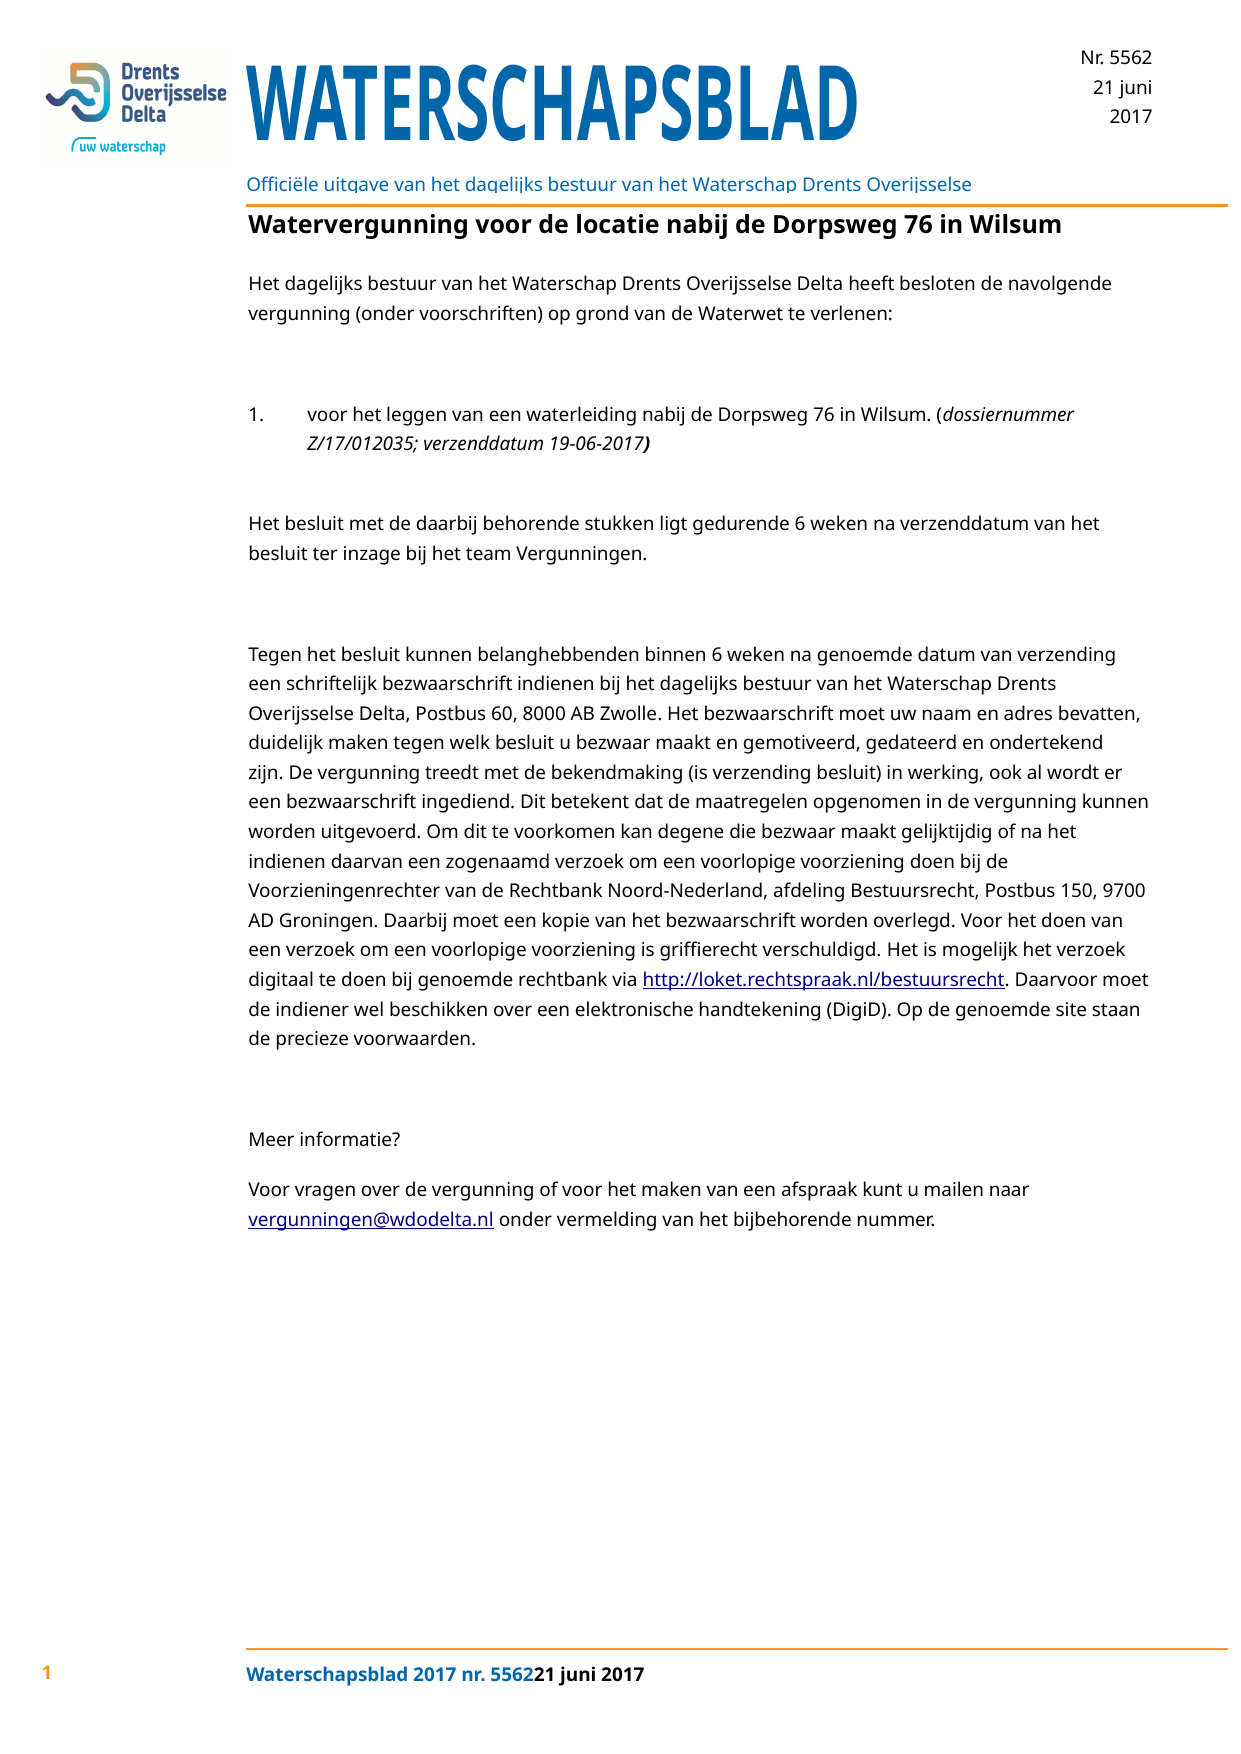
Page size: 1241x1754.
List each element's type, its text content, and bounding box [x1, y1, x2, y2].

text Voor vragen over de vergunning of voor het maken van een afspraak kunt u mailen naar vergunningen@wdodelta.nl onder vermelding van het bijbehorende nummer. [248, 1177, 1152, 1232]
list voor het leggen van een waterleiding nabij de Dorpsweg 76 in Wilsum. (dossiernummer Z/17/012035; verzenddatum 19-06-2017) [248, 401, 1152, 456]
text Watervergunning voor de locatie nabij de Dorpsweg 76 in Wilsum [248, 207, 1152, 241]
text Tegen het besluit kunnen belanghebbenden binnen 6 weken na genoemde datum van verzending een schriftelijk bezwaarschrift indienen bij het dagelijks bestuur van het Waterschap Drents Overijsselse Delta, Postbus 60, 8000 AB Zwolle. Het bezwaarschrift moet uw naam en adres bevatten, duidelijk maken tegen welk besluit u bezwaar maakt en gemotiveerd, gedateerd en ondertekend zijn. De vergunning treedt met de bekendmaking (is verzending besluit) in werking, ook al wordt er een bezwaarschrift ingediend. Dit betekent dat de maatregelen opgenomen in de vergunning kunnen worden uitgevoerd. Om dit te voorkomen kan degene die bezwaar maakt gelijktijdig of na het indienen daarvan een zogenaamd verzoek om een voorlopige voorziening doen bij de Voorzieningenrechter van de Rechtbank Noord-Nederland, afdeling Bestuursrecht, Postbus 150, 9700 AD Groningen. Daarbij moet een kopie van het bezwaarschrift worden overlegd. Voor het doen van een verzoek om een voorlopige voorziening is griffierecht verschuldigd. Het is mogelijk het verzoek digitaal te doen bij genoemde rechtbank via http://loket.rechtspraak.nl/bestuursrecht. Daarvoor moet de indiener wel beschikken over een elektronische handtekening (DigiD). Op de genoemde site staan de precieze voorwaarden. [248, 641, 1152, 1051]
text Het besluit met de daarbij behorende stukken ligt gedurende 6 weken na verzenddatum van het besluit ter inzage bij het team Vergunningen. [248, 510, 1152, 566]
text Het dagelijks bestuur van het Waterschap Drents Overijsselse Delta heeft besloten de navolgende vergunning (onder voorschriften) op grond van de Waterwet te verlenen: [248, 270, 1152, 326]
text Meer informatie? [248, 1126, 1152, 1152]
picture [41, 47, 231, 172]
